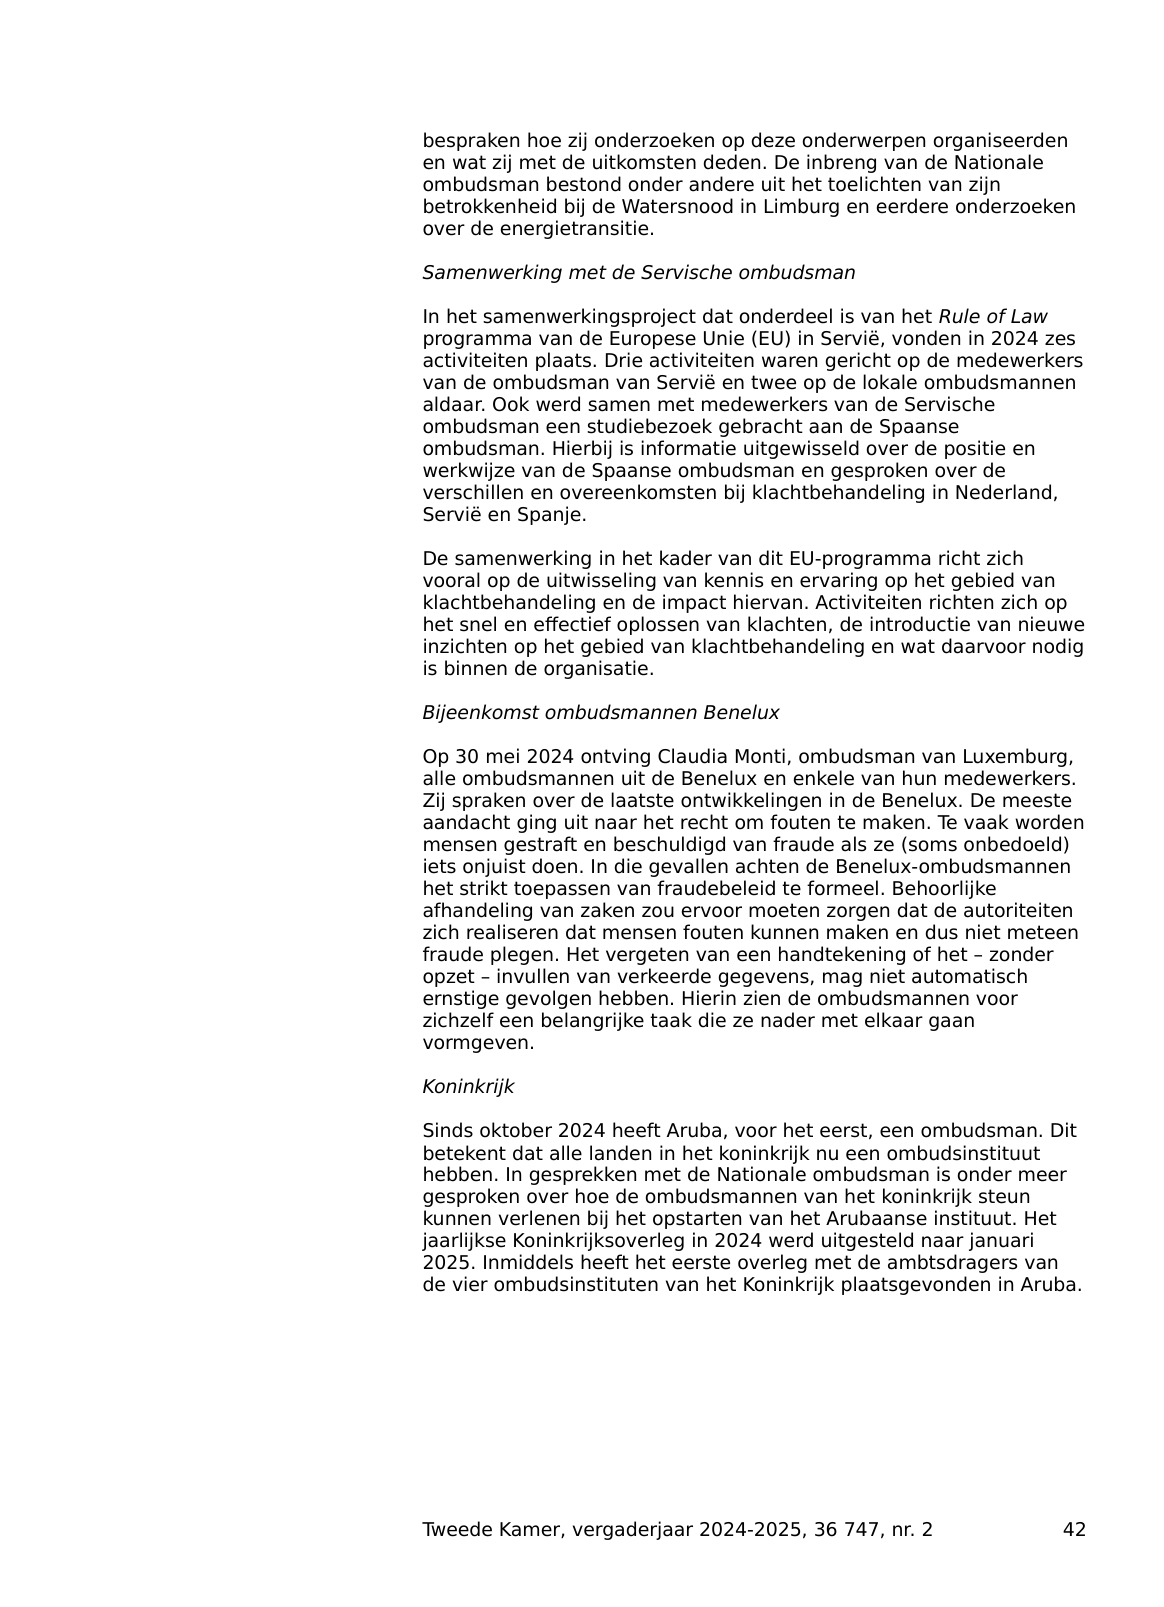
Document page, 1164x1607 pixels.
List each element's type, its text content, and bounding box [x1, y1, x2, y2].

text Op 30 mei 2024 ontving Claudia Monti, ombudsman van Luxemburg, alle ombudsmannen uit de Benelux en enkele van hun medewerkers. Zij spraken over de laatste ontwikkelingen in de Benelux. De meeste aandacht ging uit naar het recht om fouten te maken. Te vaak worden mensen gestraft en beschuldigd van fraude als ze (soms onbedoeld) iets onjuist doen. In die gevallen achten de Benelux-ombudsmannen het strikt toepassen van fraudebeleid te formeel. Behoorlijke afhandeling van zaken zou ervoor moeten zorgen dat de autoriteiten zich realiseren dat mensen fouten kunnen maken en dus niet meteen fraude plegen. Het vergeten van een handtekening of het – zonder opzet – invullen van verkeerde gegevens, mag niet automatisch ernstige gevolgen hebben. Hierin zien de ombudsmannen voor zichzelf een belangrijke taak die ze nader met elkaar gaan vormgeven. [422, 746, 1087, 1054]
text In het samenwerkingsproject dat onderdeel is van het Rule of Law programma van de Europese Unie (EU) in Servië, vonden in 2024 zes activiteiten plaats. Drie activiteiten waren gericht op de medewerkers van de ombudsman van Servië en twee op de lokale ombudsmannen aldaar. Ook werd samen met medewerkers van de Servische ombudsman een studiebezoek gebracht aan de Spaanse ombudsman. Hierbij is informatie uitgewisseld over de positie en werkwijze van de Spaanse ombudsman en gesproken over de verschillen en overeenkomsten bij klachtbehandeling in Nederland, Servië en Spanje. [422, 306, 1087, 526]
text De samenwerking in het kader van dit EU-programma richt zich vooral op de uitwisseling van kennis en ervaring op het gebied van klachtbehandeling en de impact hiervan. Activiteiten richten zich op het snel en effectief oplossen van klachten, de introductie van nieuwe inzichten op het gebied van klachtbehandeling en wat daarvoor nodig is binnen de organisatie. [422, 548, 1087, 680]
subtitle Koninkrijk [422, 1076, 1087, 1098]
text bespraken hoe zij onderzoeken op deze onderwerpen organiseerden en wat zij met de uitkomsten deden. De inbreng van de Nationale ombudsman bestond onder andere uit het toelichten van zijn betrokkenheid bij de Watersnood in Limburg en eerdere onderzoeken over de energietransitie. [422, 130, 1087, 240]
subtitle Samenwerking met de Servische ombudsman [422, 262, 1087, 284]
subtitle Bijeenkomst ombudsmannen Benelux [422, 702, 1087, 724]
text Sinds oktober 2024 heeft Aruba, voor het eerst, een ombudsman. Dit betekent dat alle landen in het koninkrijk nu een ombudsinstituut hebben. In gesprekken met de Nationale ombudsman is onder meer gesproken over hoe de ombudsmannen van het koninkrijk steun kunnen verlenen bij het opstarten van het Arubaanse instituut. Het jaarlijkse Koninkrijksoverleg in 2024 werd uitgesteld naar januari 2025. Inmiddels heeft het eerste overleg met de ambtsdragers van de vier ombudsinstituten van het Koninkrijk plaatsgevonden in Aruba. [422, 1120, 1087, 1296]
